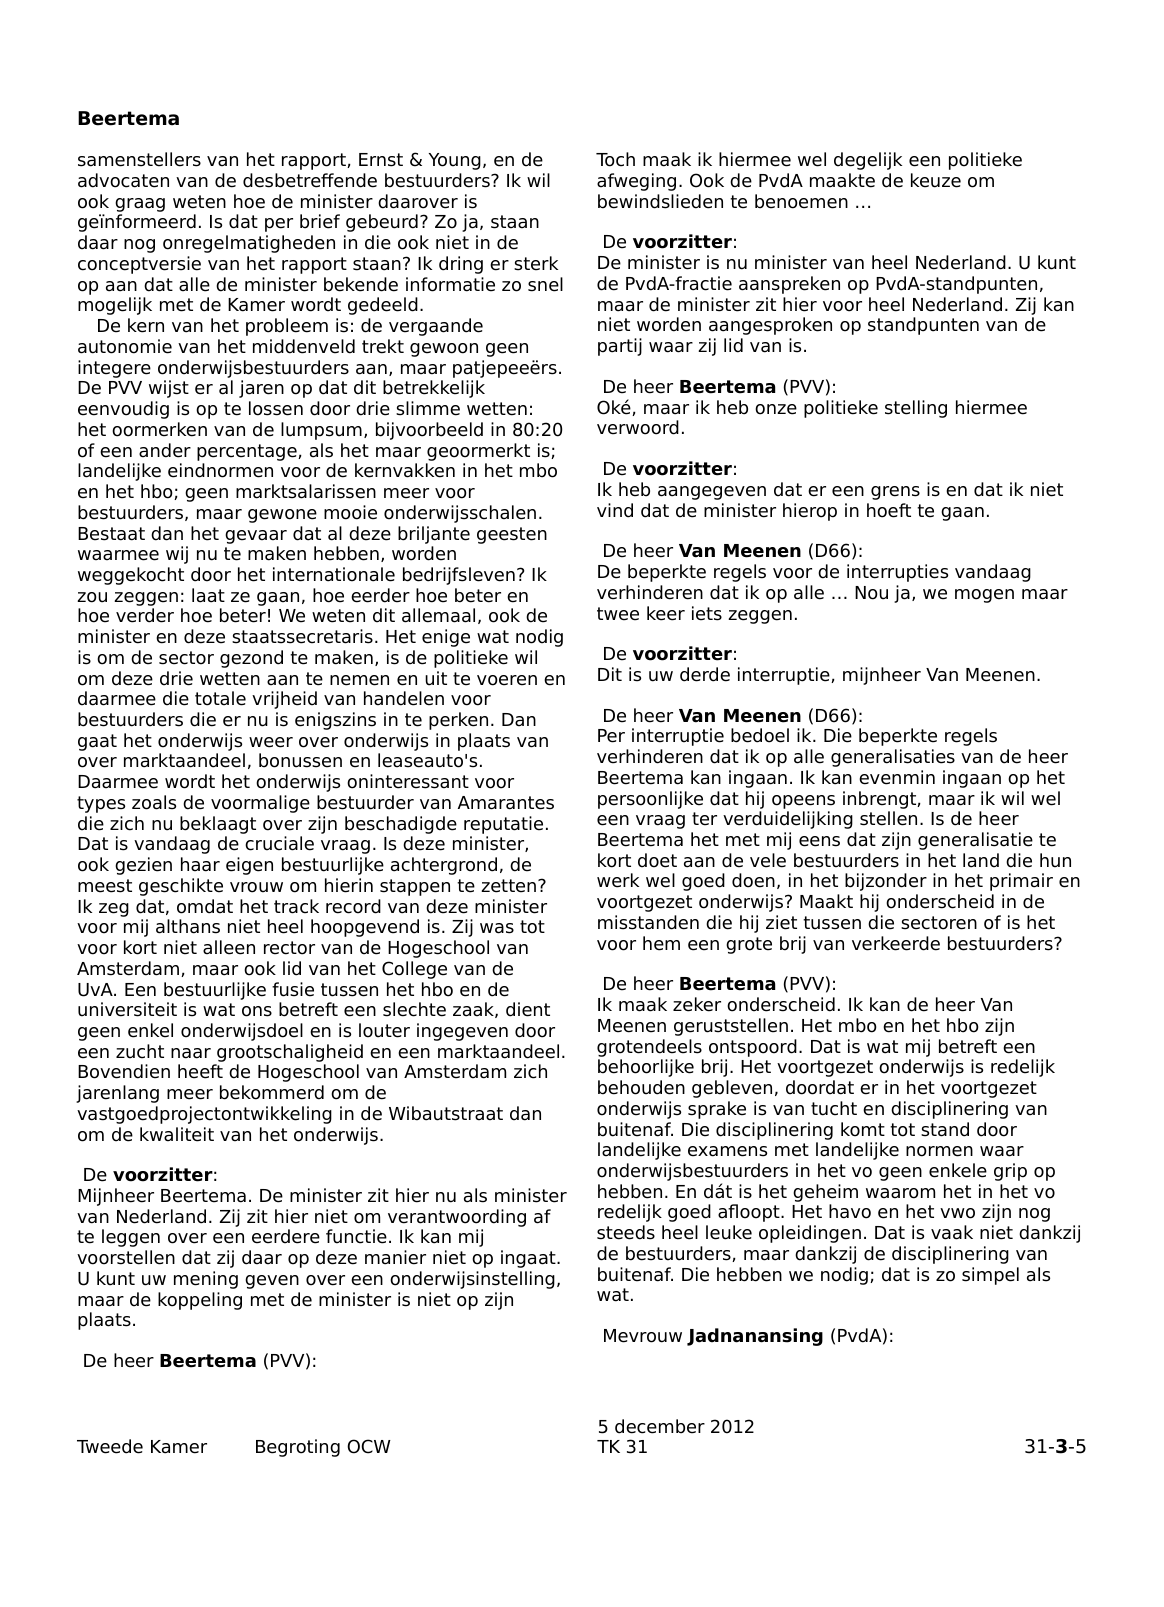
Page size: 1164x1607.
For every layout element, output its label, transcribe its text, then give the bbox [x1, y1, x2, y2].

text Ik maak zeker onderscheid. Ik kan de heer Van Meenen geruststellen. Het mbo en het hbo zijn grotendeels ontspoord. Dat is wat mij betreft een behoorlijke brij. Het voortgezet onderwijs is redelijk behouden gebleven, doordat er in het voortgezet onderwijs sprake is van tucht en disciplinering van buitenaf. Die disciplinering komt tot stand door landelijke examens met landelijke normen waar onderwijsbestuurders in het vo geen enkele grip op hebben. En dát is het geheim waarom het in het vo redelijk goed afloopt. Het havo en het vwo zijn nog steeds heel leuke opleidingen. Dat is vaak niet dankzij de bestuurders, maar dankzij de disciplinering van buitenaf. Die hebben we nodig; dat is zo simpel als wat. [596, 995, 1087, 1306]
text De heer Van Meenen (D66): [596, 706, 1087, 726]
text Mijnheer Beertema. De minister zit hier nu als minister van Nederland. Zij zit hier niet om verantwoording af te leggen over een eerdere functie. Ik kan mij voorstellen dat zij daar op deze manier niet op ingaat. U kunt uw mening geven over een onderwijsinstelling, maar de koppeling met de minister is niet op zijn plaats. [77, 1186, 567, 1331]
text Ik heb aangegeven dat er een grens is en dat ik niet vind dat de minister hierop in hoeft te gaan. [596, 480, 1087, 521]
text De heer Beertema (PVV): [596, 974, 1087, 995]
text De heer Beertema (PVV): [596, 377, 1087, 397]
text Mevrouw Jadnanansing (PvdA): [596, 1326, 1087, 1347]
text Oké, maar ik heb onze politieke stelling hiermee verwoord. [596, 397, 1087, 439]
text Dit is uw derde interruptie, mijnheer Van Meenen. [596, 665, 1087, 686]
text De voorzitter: [596, 232, 1087, 253]
text De minister is nu minister van heel Nederland. U kunt de PvdA-fractie aanspreken op PvdA-standpunten, maar de minister zit hier voor heel Nederland. Zij kan niet worden aangesproken op standpunten van de partij waar zij lid van is. [596, 253, 1087, 357]
text De voorzitter: [596, 644, 1087, 665]
text De heer Van Meenen (D66): [596, 541, 1087, 562]
text Per interruptie bedoel ik. Die beperkte regels verhinderen dat ik op alle generalisaties van de heer Beertema kan ingaan. Ik kan evenmin ingaan op het persoonlijke dat hij opeens inbrengt, maar ik wil wel een vraag ter verduidelijking stellen. Is de heer Beertema het met mij eens dat zijn generalisatie te kort doet aan de vele bestuurders in het land die hun werk wel goed doen, in het bijzonder in het primair en voortgezet onderwijs? Maakt hij onderscheid in de misstanden die hij ziet tussen die sectoren of is het voor hem een grote brij van verkeerde bestuurders? [596, 726, 1087, 954]
text Toch maak ik hiermee wel degelijk een politieke afweging. Ook de PvdA maakte de keuze om bewindslieden te benoemen … [596, 150, 1087, 212]
text De heer Beertema (PVV): [77, 1351, 567, 1372]
text De voorzitter: [77, 1165, 567, 1186]
text De beperkte regels voor de interrupties vandaag verhinderen dat ik op alle … Nou ja, we mogen maar twee keer iets zeggen. [596, 562, 1087, 624]
text De kern van het probleem is: de vergaande autonomie van het middenveld trekt gewoon geen integere onderwijsbestuurders aan, maar patjepeeërs. De PVV wijst er al jaren op dat dit betrekkelijk eenvoudig is op te lossen door drie slimme wetten: het oormerken van de lumpsum, bijvoorbeeld in 80:20 of een ander percentage, als het maar geoormerkt is; landelijke eindnormen voor de kernvakken in het mbo en het hbo; geen marktsalarissen meer voor bestuurders, maar gewone mooie onderwijsschalen. Bestaat dan het gevaar dat al deze briljante geesten waarmee wij nu te maken hebben, worden weggekocht door het internationale bedrijfsleven? Ik zou zeggen: laat ze gaan, hoe eerder hoe beter en hoe verder hoe beter! We weten dit allemaal, ook de minister en deze staatssecretaris. Het enige wat nodig is om de sector gezond te maken, is de politieke wil om deze drie wetten aan te nemen en uit te voeren en daarmee die totale vrijheid van handelen voor bestuurders die er nu is enigszins in te perken. Dan gaat het onderwijs weer over onderwijs in plaats van over marktaandeel, bonussen en leaseauto's. Daarmee wordt het onderwijs oninteressant voor types zoals de voormalige bestuurder van Amarantes die zich nu beklaagt over zijn beschadigde reputatie. Dat is vandaag de cruciale vraag. Is deze minister, ook gezien haar eigen bestuurlijke achtergrond, de meest geschikte vrouw om hierin stappen te zetten? Ik zeg dat, omdat het track record van deze minister voor mij althans niet heel hoopgevend is. Zij was tot voor kort niet alleen rector van de Hogeschool van Amsterdam, maar ook lid van het College van de UvA. Een bestuurlijke fusie tussen het hbo en de universiteit is wat ons betreft een slechte zaak, dient geen enkel onderwijsdoel en is louter ingegeven door een zucht naar grootschaligheid en een marktaandeel. Bovendien heeft de Hogeschool van Amsterdam zich jarenlang meer bekommerd om de vastgoedprojectontwikkeling in de Wibautstraat dan om de kwaliteit van het onderwijs. [77, 316, 567, 1145]
text samenstellers van het rapport, Ernst & Young, en de advocaten van de desbetreffende bestuurders? Ik wil ook graag weten hoe de minister daarover is geïnformeerd. Is dat per brief gebeurd? Zo ja, staan daar nog onregelmatigheden in die ook niet in de conceptversie van het rapport staan? Ik dring er sterk op aan dat alle de minister bekende informatie zo snel mogelijk met de Kamer wordt gedeeld. [77, 150, 567, 316]
text De voorzitter: [596, 459, 1087, 480]
